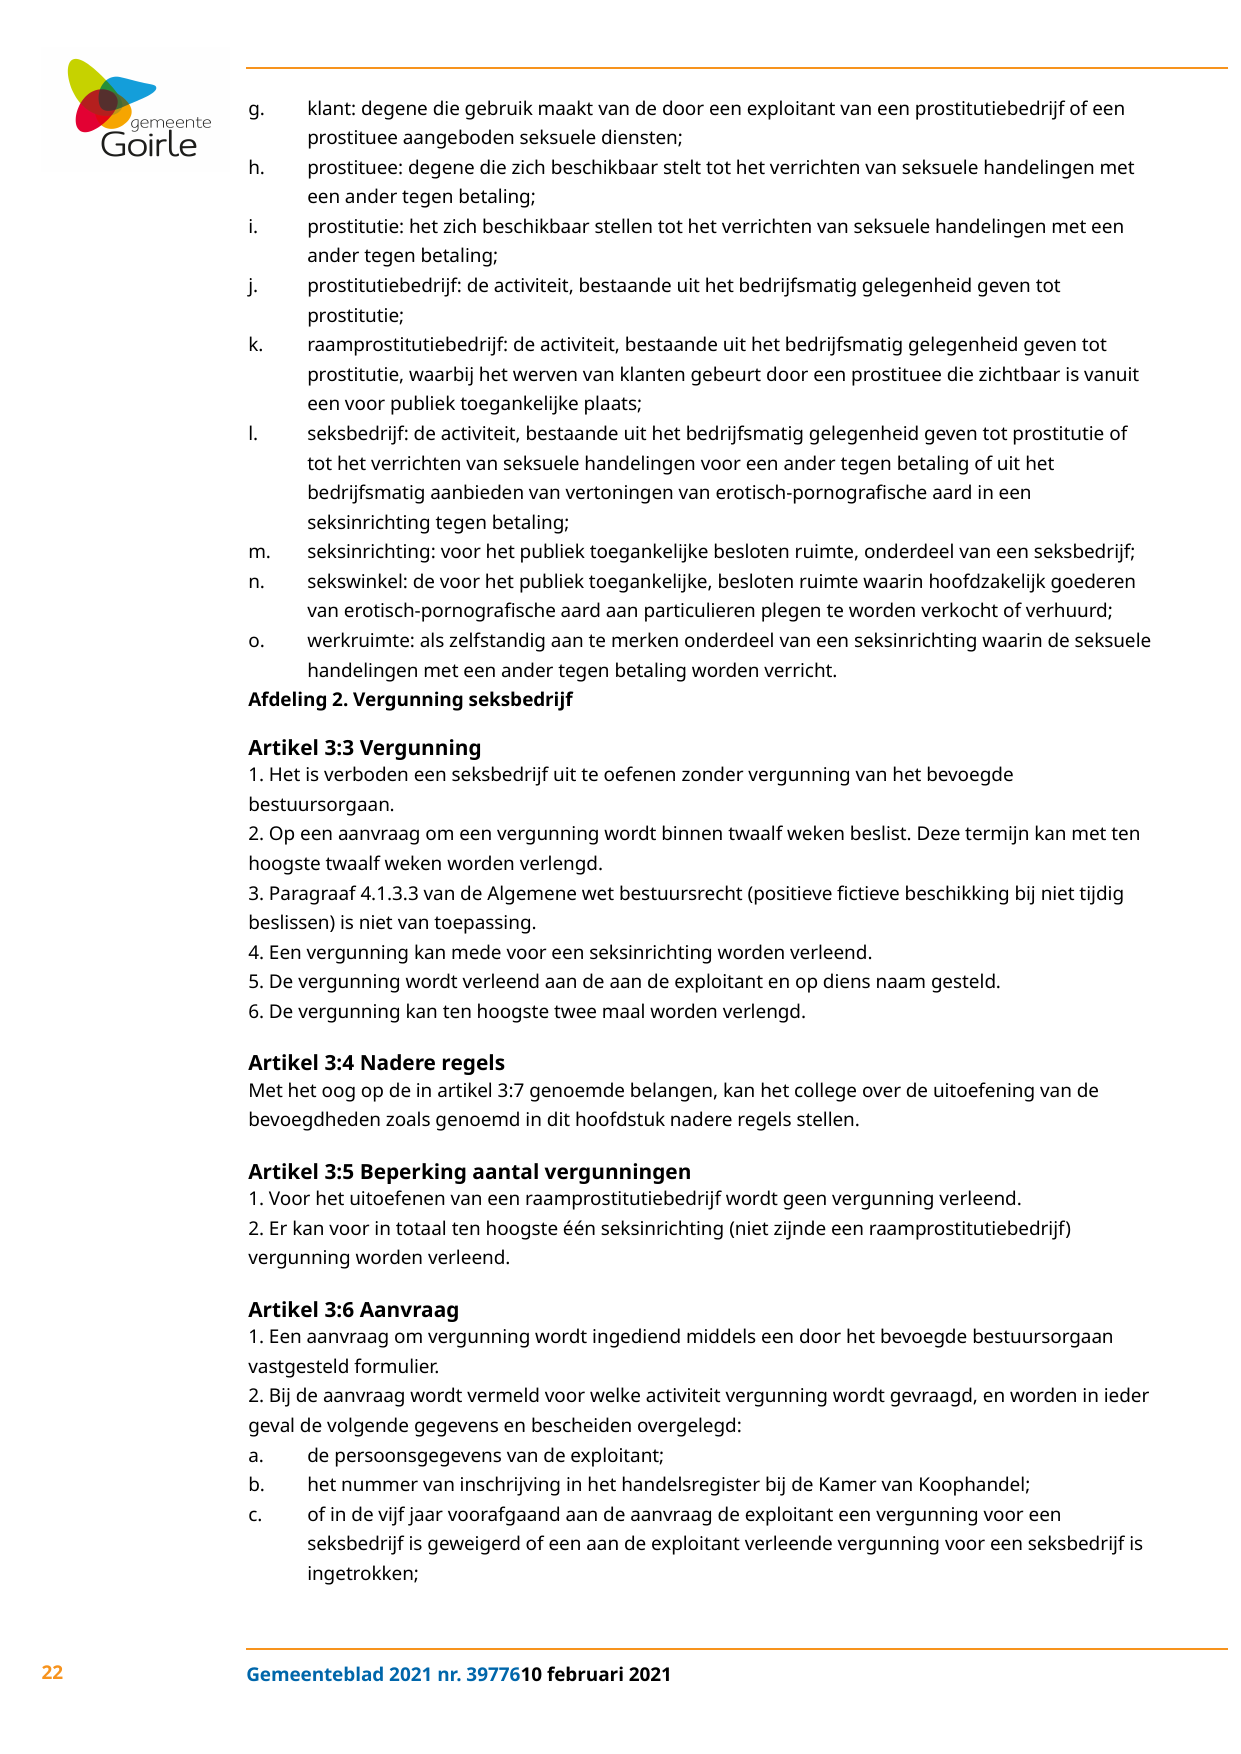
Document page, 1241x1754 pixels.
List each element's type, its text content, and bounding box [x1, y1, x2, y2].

text Artikel 3:5 Beperking aantal vergunningen [248, 1157, 1152, 1185]
text Artikel 3:6 Aanvraag [248, 1295, 1152, 1323]
picture [41, 47, 231, 172]
text 2. Bij de aanvraag wordt vermeld voor welke activiteit vergunning wordt gevraagd, en worden in ieder geval de volgende gegevens en bescheiden overgelegd: [248, 1383, 1152, 1438]
list seksinrichting: voor het publiek toegankelijke besloten ruimte, onderdeel van een seksbedrijf; [248, 538, 1152, 564]
text 1. Een aanvraag om vergunning wordt ingediend middels een door het bevoegde bestuursorgaan vastgesteld formulier. [248, 1323, 1152, 1379]
text 5. De vergunning wordt verleend aan de aan de exploitant en op diens naam gesteld. [248, 968, 1152, 994]
text Afdeling 2. Vergunning seksbedrijf [248, 686, 1152, 712]
list prostituee: degene die zich beschikbaar stelt tot het verrichten van seksuele handelingen met een ander tegen betaling; [248, 154, 1152, 209]
list prostitutiebedrijf: de activiteit, bestaande uit het bedrijfsmatig gelegenheid geven tot prostitutie; [248, 272, 1152, 328]
list sekswinkel: de voor het publiek toegankelijke, besloten ruimte waarin hoofdzakelijk goederen van erotisch-pornografische aard aan particulieren plegen te worden verkocht of verhuurd; [248, 568, 1152, 623]
text 2. Op een aanvraag om een vergunning wordt binnen twaalf weken beslist. Deze termijn kan met ten hoogste twaalf weken worden verlengd. [248, 821, 1152, 876]
list seksbedrijf: de activiteit, bestaande uit het bedrijfsmatig gelegenheid geven tot prostitutie of tot het verrichten van seksuele handelingen voor een ander tegen betaling of uit het bedrijfsmatig aanbieden van vertoningen van erotisch-pornografische aard in een seksinrichting tegen betaling; [248, 420, 1152, 535]
text 4. Een vergunning kan mede voor een seksinrichting worden verleend. [248, 939, 1152, 965]
text Artikel 3:4 Nadere regels [248, 1048, 1152, 1077]
list het nummer van inschrijving in het handelsregister bij de Kamer van Koophandel; [248, 1471, 1152, 1497]
text Met het oog op de in artikel 3:7 genoemde belangen, kan het college over de uitoefening van de bevoegdheden zoals genoemd in dit hoofdstuk nadere regels stellen. [248, 1077, 1152, 1132]
list de persoonsgegevens van de exploitant; [248, 1442, 1152, 1467]
text 1. Het is verboden een seksbedrijf uit te oefenen zonder vergunning van het bevoegde bestuursorgaan. [248, 761, 1152, 817]
text 2. Er kan voor in totaal ten hoogste één seksinrichting (niet zijnde een raamprostitutiebedrijf) vergunning worden verleend. [248, 1215, 1152, 1270]
list klant: degene die gebruik maakt van de door een exploitant van een prostitutiebedrijf of een prostituee aangeboden seksuele diensten; [248, 95, 1152, 150]
list werkruimte: als zelfstandig aan te merken onderdeel van een seksinrichting waarin de seksuele handelingen met een ander tegen betaling worden verricht. [248, 627, 1152, 683]
text Artikel 3:3 Vergunning [248, 733, 1152, 761]
list of in de vijf jaar voorafgaand aan de aanvraag de exploitant een vergunning voor een seksbedrijf is geweigerd of een aan de exploitant verleende vergunning voor een seksbedrijf is ingetrokken; [248, 1501, 1152, 1586]
text 3. Paragraaf 4.1.3.3 van de Algemene wet bestuursrecht (positieve fictieve beschikking bij niet tijdig beslissen) is niet van toepassing. [248, 880, 1152, 935]
list prostitutie: het zich beschikbaar stellen tot het verrichten van seksuele handelingen met een ander tegen betaling; [248, 213, 1152, 268]
list raamprostitutiebedrijf: de activiteit, bestaande uit het bedrijfsmatig gelegenheid geven tot prostitutie, waarbij het werven van klanten gebeurt door een prostituee die zichtbaar is vanuit een voor publiek toegankelijke plaats; [248, 331, 1152, 416]
text 6. De vergunning kan ten hoogste twee maal worden verlengd. [248, 998, 1152, 1024]
text 1. Voor het uitoefenen van een raamprostitutiebedrijf wordt geen vergunning verleend. [248, 1185, 1152, 1211]
